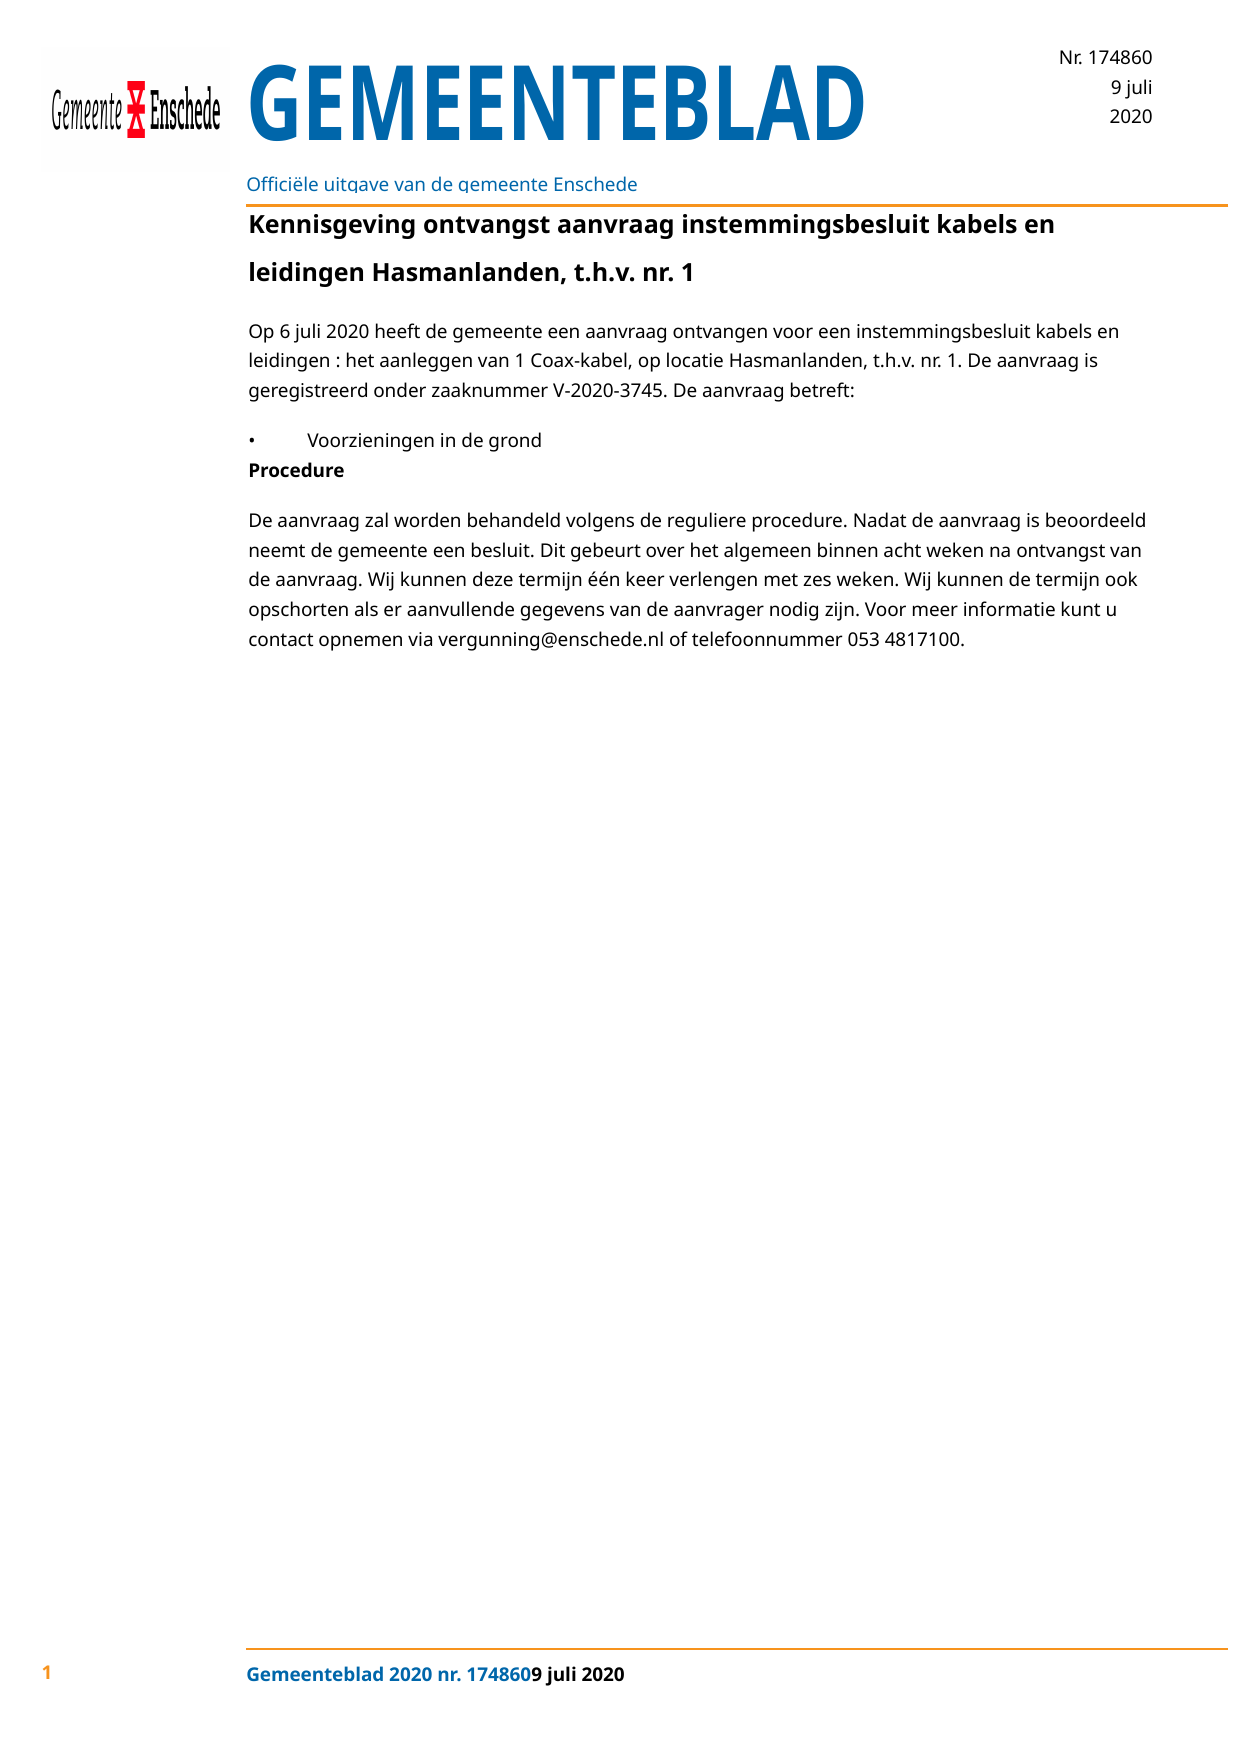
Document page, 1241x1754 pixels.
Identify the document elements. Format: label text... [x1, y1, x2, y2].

text De aanvraag zal worden behandeld volgens de reguliere procedure. Nadat de aanvraag is beoordeeld neemt de gemeente een besluit. Dit gebeurt over het algemeen binnen acht weken na ontvangst van de aanvraag. Wij kunnen deze termijn één keer verlengen met zes weken. Wij kunnen de termijn ook opschorten als er aanvullende gegevens van de aanvrager nodig zijn. Voor meer informatie kunt u contact opnemen via vergunning@enschede.nl of telefoonnummer 053 4817100. [248, 507, 1152, 652]
picture [41, 47, 231, 172]
text Kennisgeving ontvangst aanvraag instemmingsbesluit kabels en leidingen Hasmanlanden, t.h.v. nr. 1 [248, 207, 1152, 288]
list Voorzieningen in de grond [248, 427, 1152, 453]
text Procedure [248, 457, 1152, 483]
text Op 6 juli 2020 heeft de gemeente een aanvraag ontvangen voor een instemmingsbesluit kabels en leidingen : het aanleggen van 1 Coax-kabel, op locatie Hasmanlanden, t.h.v. nr. 1. De aanvraag is geregistreerd onder zaaknummer V-2020-3745. De aanvraag betreft: [248, 318, 1152, 403]
